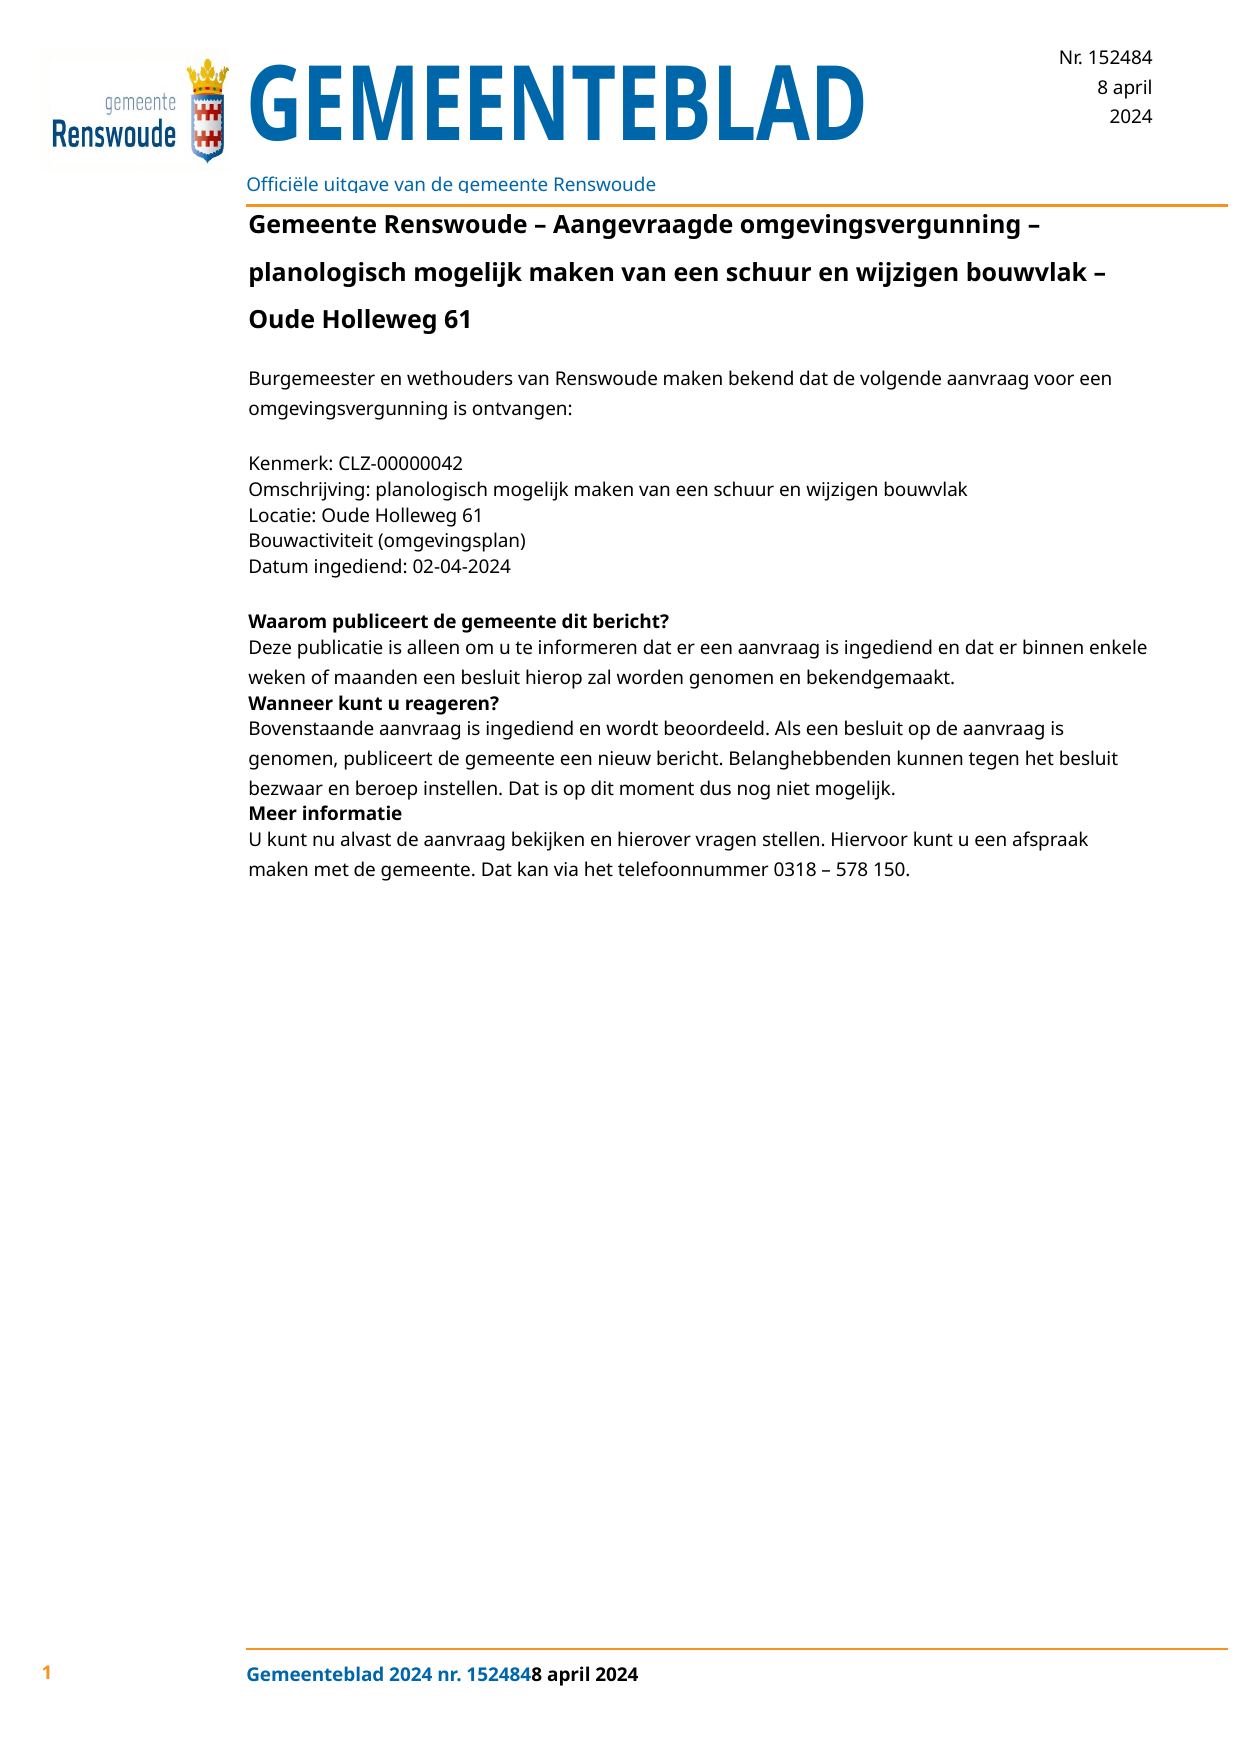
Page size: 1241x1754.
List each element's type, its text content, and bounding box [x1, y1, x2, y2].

table_cell [248, 1168, 1152, 1193]
table_header [248, 885, 1152, 911]
table_cell Kenmerk: CLZ-00000042 [248, 451, 1152, 476]
table_cell Meer informatie [248, 800, 1152, 826]
table_cell [248, 911, 1152, 936]
table_header Burgemeester en wethouders van Renswoude maken bekend dat de volgende aanvraag voor een omgevingsvergunning is ontvangen: [248, 366, 1152, 451]
table_cell [248, 962, 1152, 988]
table_cell [248, 1065, 1152, 1091]
picture [41, 47, 231, 172]
table_cell [248, 1014, 1152, 1039]
table_cell [248, 1116, 1152, 1142]
table_cell [248, 1194, 1152, 1219]
table_cell Bovenstaande aanvraag is ingediend en wordt beoordeeld. Als een besluit op de aanvraag is genomen, publiceert de gemeente een nieuw bericht. Belanghebbenden kunnen tegen het besluit bezwaar en beroep instellen. Dat is op dit moment dus nog niet mogelijk. [248, 716, 1152, 800]
table_cell [248, 1091, 1152, 1116]
table_cell Waarom publiceert de gemeente dit bericht? [248, 609, 1152, 634]
table_cell Omschrijving: planologisch mogelijk maken van een schuur en wijzigen bouwvlak [248, 476, 1152, 502]
table_cell Deze publicatie is alleen om u te informeren dat er een aanvraag is ingediend en dat er binnen enkele weken of maanden een besluit hierop zal worden genomen en bekendgemaakt. [248, 635, 1152, 690]
table_cell [248, 988, 1152, 1013]
table_cell U kunt nu alvast de aanvraag bekijken en hierover vragen stellen. Hiervoor kunt u een afspraak maken met de gemeente. Dat kan via het telefoonnummer 0318 – 578 150. [248, 826, 1152, 881]
table_cell [248, 936, 1152, 962]
text Gemeente Renswoude – Aangevraagde omgevingsvergunning – planologisch mogelijk maken van een schuur en wijzigen bouwvlak – Oude Holleweg 61 [248, 207, 1152, 336]
table_cell Wanneer kunt u reageren? [248, 690, 1152, 716]
table_cell Bouwactiviteit (omgevingsplan) [248, 528, 1152, 553]
table_cell Datum ingediend: 02-04-2024 [248, 554, 1152, 609]
table_cell [248, 1142, 1152, 1168]
table_cell [248, 1039, 1152, 1065]
table_cell Locatie: Oude Holleweg 61 [248, 502, 1152, 528]
